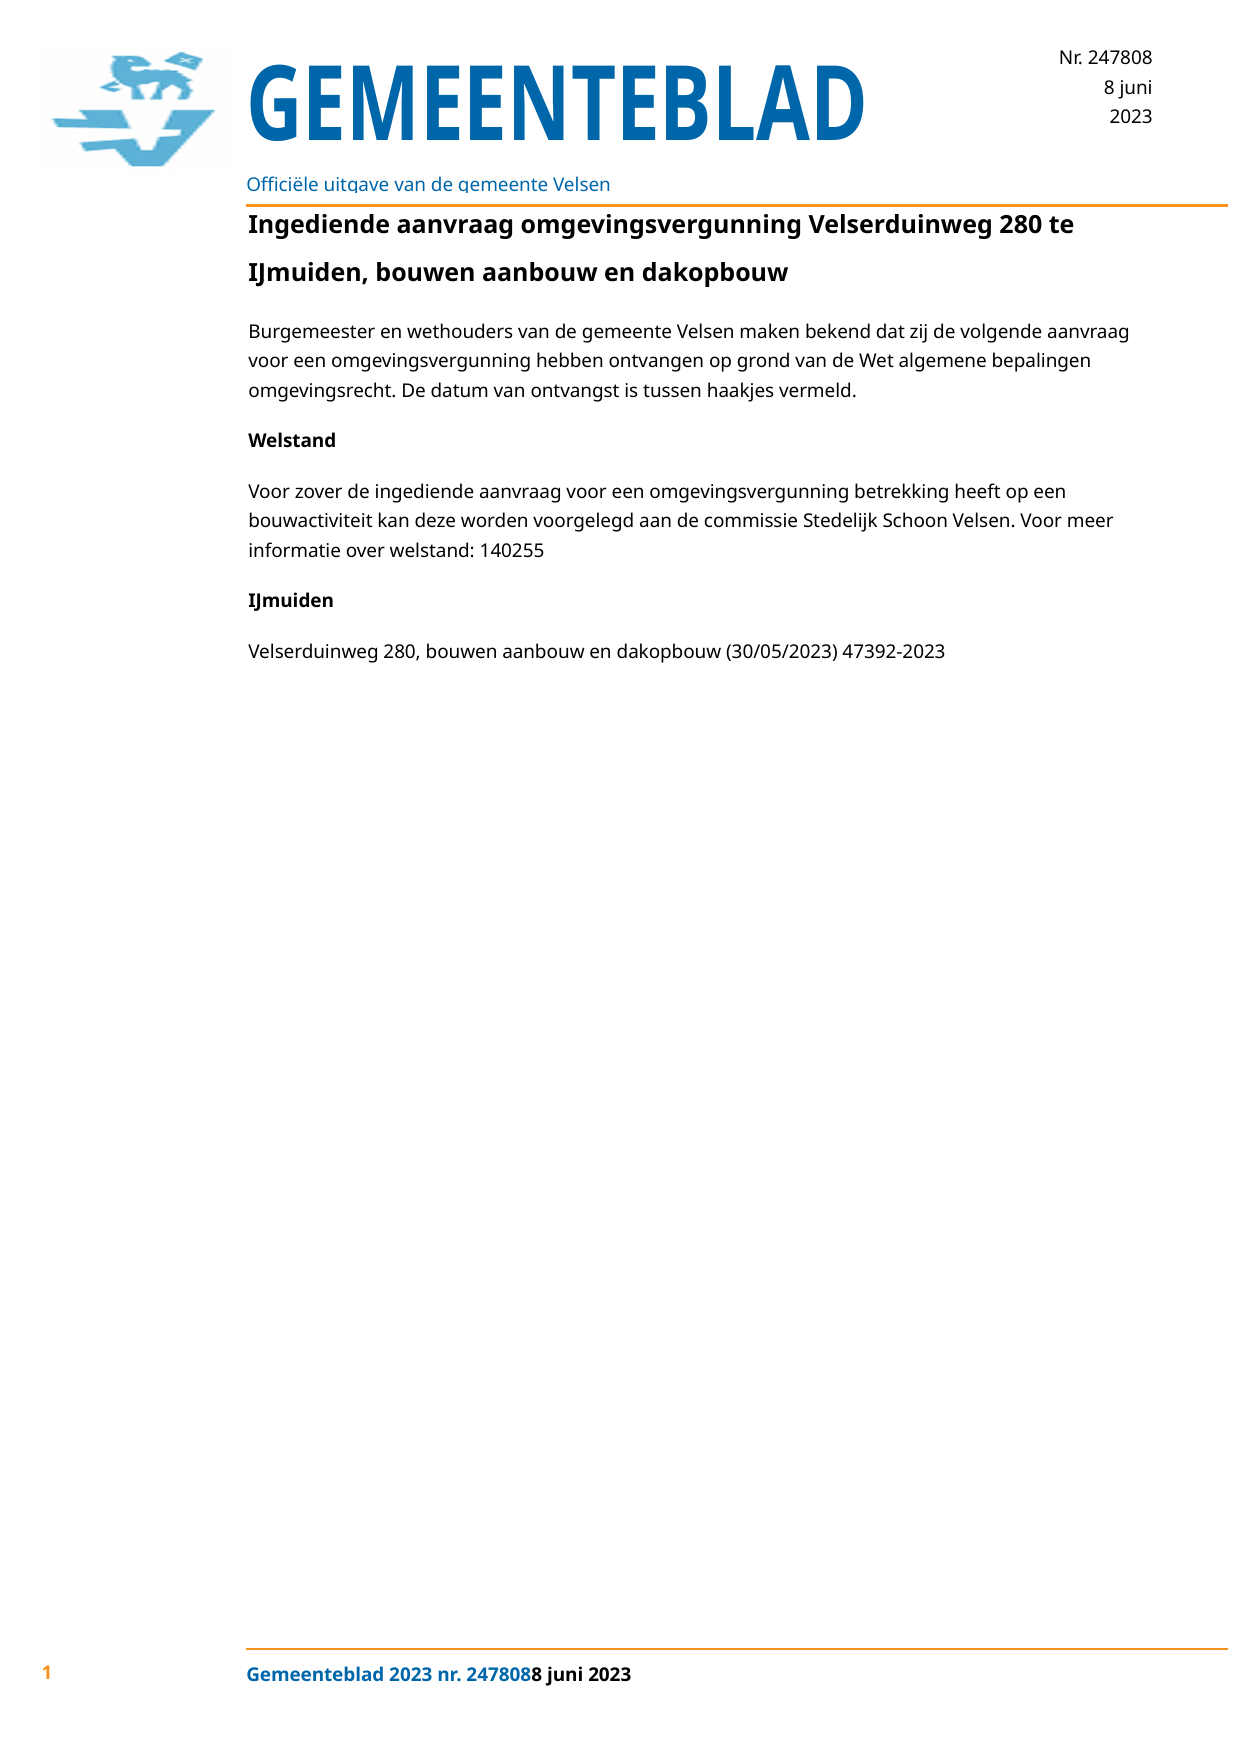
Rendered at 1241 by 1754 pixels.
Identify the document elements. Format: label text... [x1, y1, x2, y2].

text Voor zover de ingediende aanvraag voor een omgevingsvergunning betrekking heeft op een bouwactiviteit kan deze worden voorgelegd aan de commissie Stedelijk Schoon Velsen. Voor meer informatie over welstand: 140255 [248, 478, 1152, 563]
picture [41, 47, 231, 172]
text Welstand [248, 427, 1152, 453]
text Ingediende aanvraag omgevingsvergunning Velserduinweg 280 te IJmuiden, bouwen aanbouw en dakopbouw [248, 207, 1152, 288]
text Burgemeester en wethouders van de gemeente Velsen maken bekend dat zij de volgende aanvraag voor een omgevingsvergunning hebben ontvangen op grond van de Wet algemene bepalingen omgevingsrecht. De datum van ontvangst is tussen haakjes vermeld. [248, 318, 1152, 403]
text Velserduinweg 280, bouwen aanbouw en dakopbouw (30/05/2023) 47392-2023 [248, 638, 1152, 664]
text IJmuiden [248, 587, 1152, 613]
